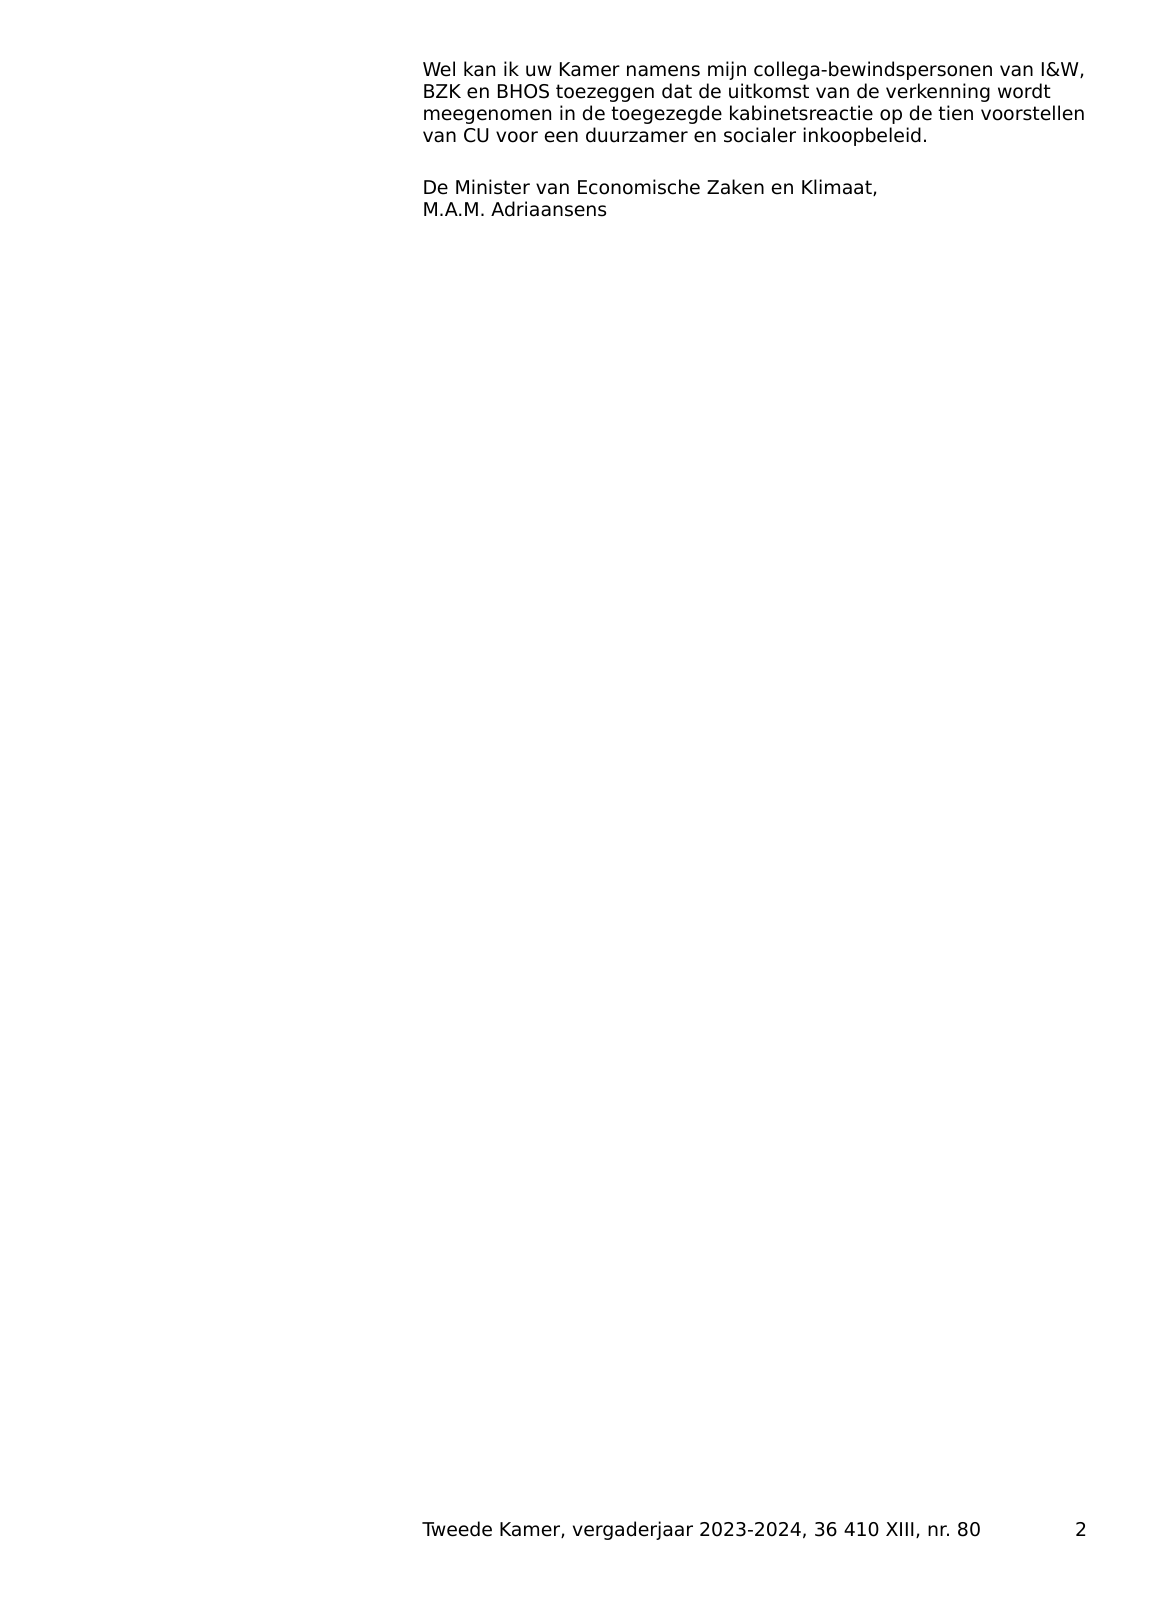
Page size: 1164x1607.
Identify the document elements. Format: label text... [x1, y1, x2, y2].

text Wel kan ik uw Kamer namens mijn collega-bewindspersonen van I&W, BZK en BHOS toezeggen dat de uitkomst van de verkenning wordt meegenomen in de toegezegde kabinetsreactie op de tien voorstellen van CU voor een duurzamer en socialer inkoopbeleid. [422, 59, 1087, 147]
text De Minister van Economische Zaken en Klimaat, M.A.M. Adriaansens [422, 177, 1087, 221]
